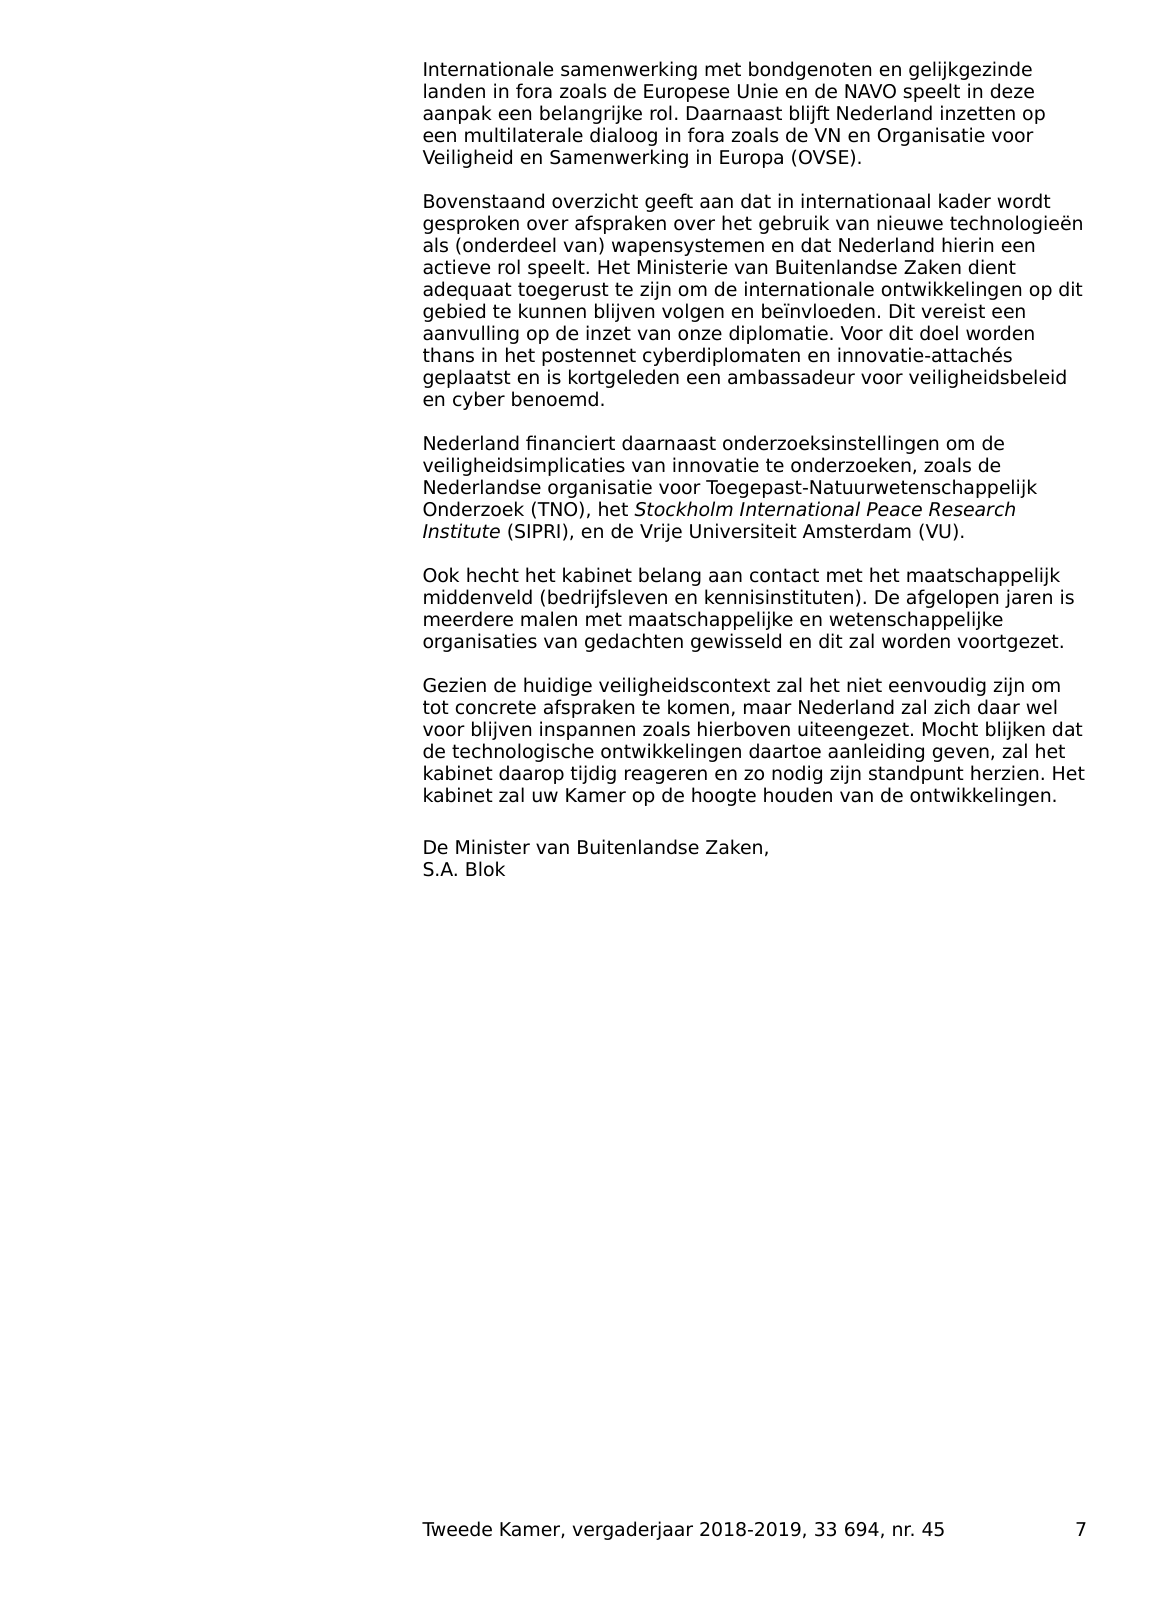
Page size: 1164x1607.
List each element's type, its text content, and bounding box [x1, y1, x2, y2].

text Nederland financiert daarnaast onderzoeksinstellingen om de veiligheidsimplicaties van innovatie te onderzoeken, zoals de Nederlandse organisatie voor Toegepast-Natuurwetenschappelijk Onderzoek (TNO), het Stockholm International Peace Research Institute (SIPRI), en de Vrije Universiteit Amsterdam (VU). [422, 433, 1087, 543]
text Bovenstaand overzicht geeft aan dat in internationaal kader wordt gesproken over afspraken over het gebruik van nieuwe technologieën als (onderdeel van) wapensystemen en dat Nederland hierin een actieve rol speelt. Het Ministerie van Buitenlandse Zaken dient adequaat toegerust te zijn om de internationale ontwikkelingen op dit gebied te kunnen blijven volgen en beïnvloeden. Dit vereist een aanvulling op de inzet van onze diplomatie. Voor dit doel worden thans in het postennet cyberdiplomaten en innovatie-attachés geplaatst en is kortgeleden een ambassadeur voor veiligheidsbeleid en cyber benoemd. [422, 191, 1087, 411]
text De Minister van Buitenlandse Zaken, S.A. Blok [422, 837, 1087, 881]
text Gezien de huidige veiligheidscontext zal het niet eenvoudig zijn om tot concrete afspraken te komen, maar Nederland zal zich daar wel voor blijven inspannen zoals hierboven uiteengezet. Mocht blijken dat de technologische ontwikkelingen daartoe aanleiding geven, zal het kabinet daarop tijdig reageren en zo nodig zijn standpunt herzien. Het kabinet zal uw Kamer op de hoogte houden van de ontwikkelingen. [422, 675, 1087, 807]
text Internationale samenwerking met bondgenoten en gelijkgezinde landen in fora zoals de Europese Unie en de NAVO speelt in deze aanpak een belangrijke rol. Daarnaast blijft Nederland inzetten op een multilaterale dialoog in fora zoals de VN en Organisatie voor Veiligheid en Samenwerking in Europa (OVSE). [422, 59, 1087, 169]
text Ook hecht het kabinet belang aan contact met het maatschappelijk middenveld (bedrijfsleven en kennisinstituten). De afgelopen jaren is meerdere malen met maatschappelijke en wetenschappelijke organisaties van gedachten gewisseld en dit zal worden voortgezet. [422, 565, 1087, 653]
